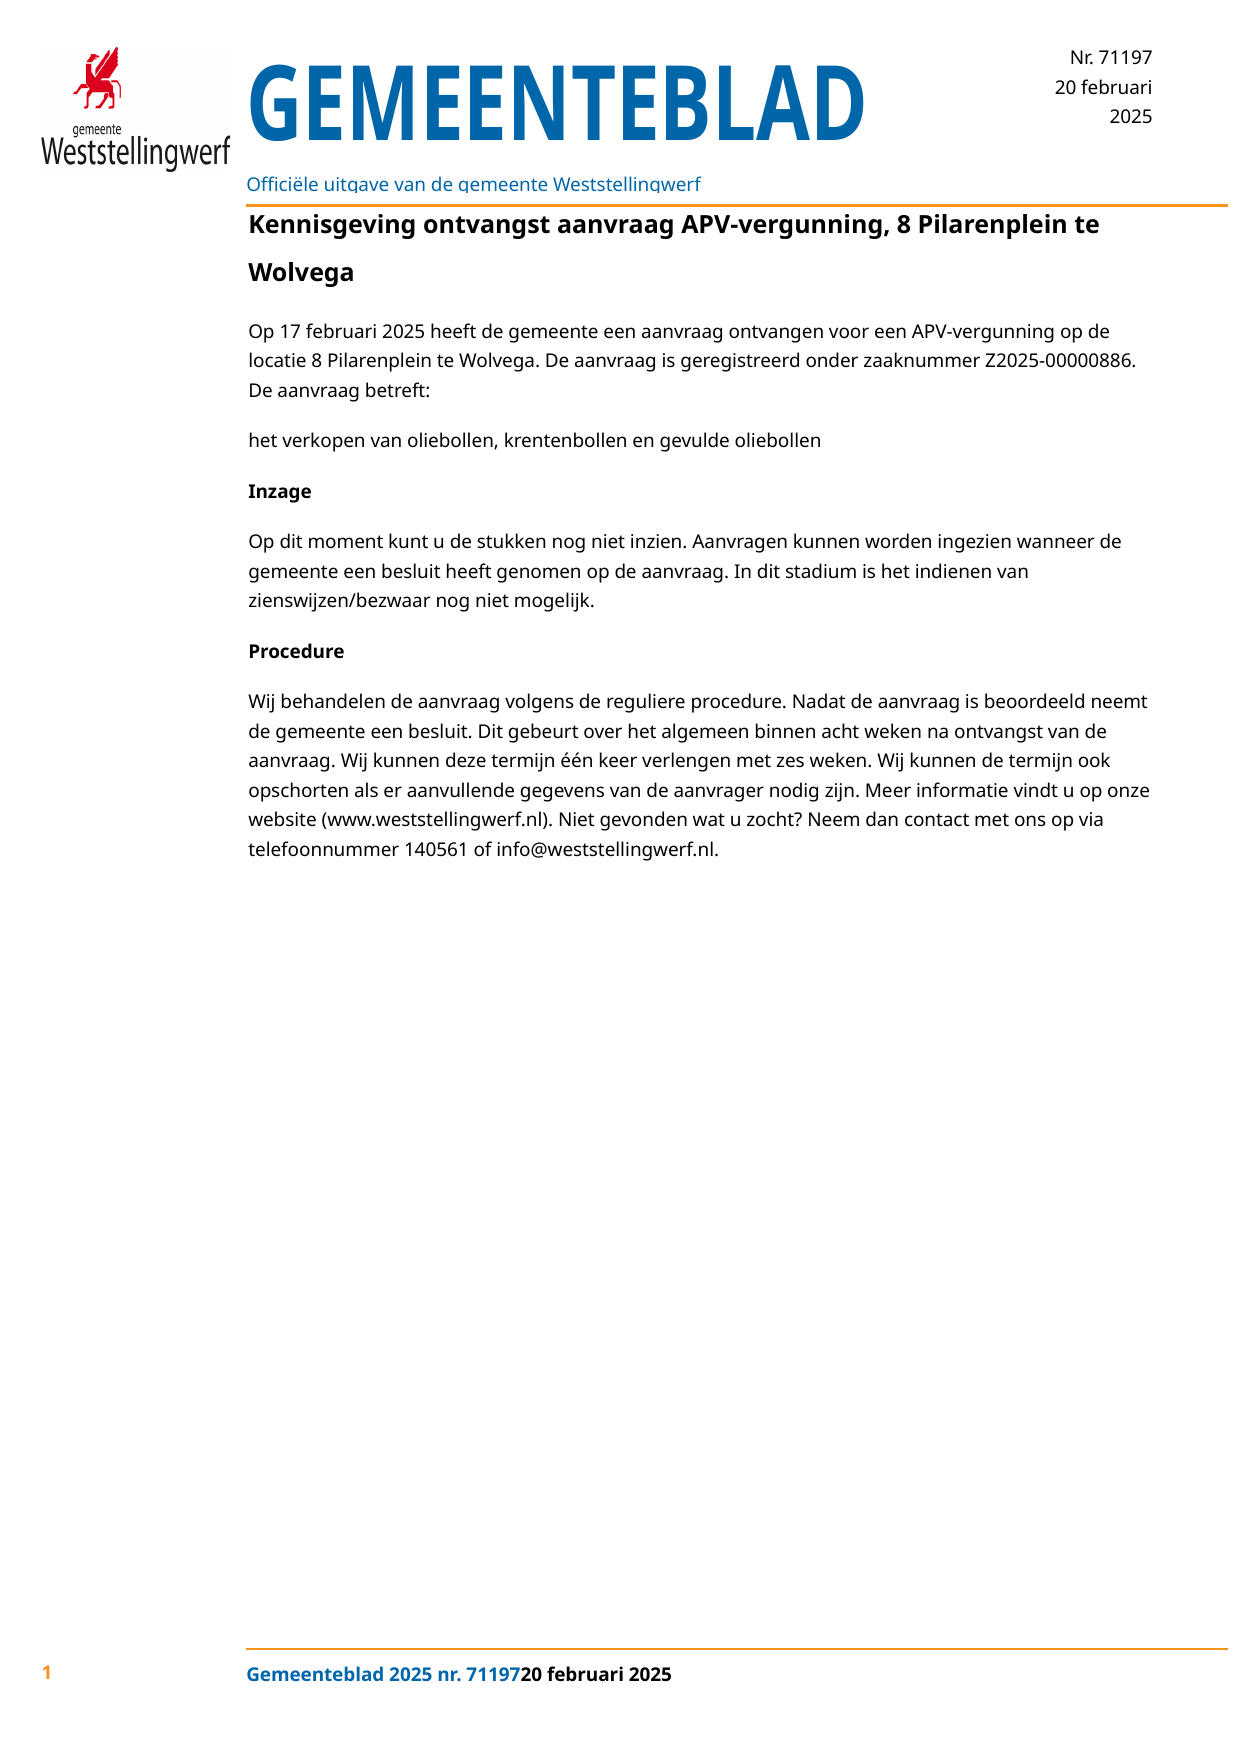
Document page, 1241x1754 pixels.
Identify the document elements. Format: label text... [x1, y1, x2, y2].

text het verkopen van oliebollen, krentenbollen en gevulde oliebollen [248, 427, 1152, 453]
text Kennisgeving ontvangst aanvraag APV-vergunning, 8 Pilarenplein te Wolvega [248, 207, 1152, 288]
text Op dit moment kunt u de stukken nog niet inzien. Aanvragen kunnen worden ingezien wanneer de gemeente een besluit heeft genomen op de aanvraag. In dit stadium is het indienen van zienswijzen/bezwaar nog niet mogelijk. [248, 528, 1152, 613]
text Op 17 februari 2025 heeft de gemeente een aanvraag ontvangen voor een APV-vergunning op de locatie 8 Pilarenplein te Wolvega. De aanvraag is geregistreerd onder zaaknummer Z2025-00000886. De aanvraag betreft: [248, 318, 1152, 403]
text Inzage [248, 478, 1152, 504]
text Wij behandelen de aanvraag volgens de reguliere procedure. Nadat de aanvraag is beoordeeld neemt de gemeente een besluit. Dit gebeurt over het algemeen binnen acht weken na ontvangst van de aanvraag. Wij kunnen deze termijn één keer verlengen met zes weken. Wij kunnen de termijn ook opschorten als er aanvullende gegevens van de aanvrager nodig zijn. Meer informatie vindt u op onze website (www.weststellingwerf.nl). Niet gevonden wat u zocht? Neem dan contact met ons op via telefoonnummer 140561 of info@weststellingwerf.nl. [248, 688, 1152, 862]
picture [41, 47, 231, 172]
text Procedure [248, 638, 1152, 664]
